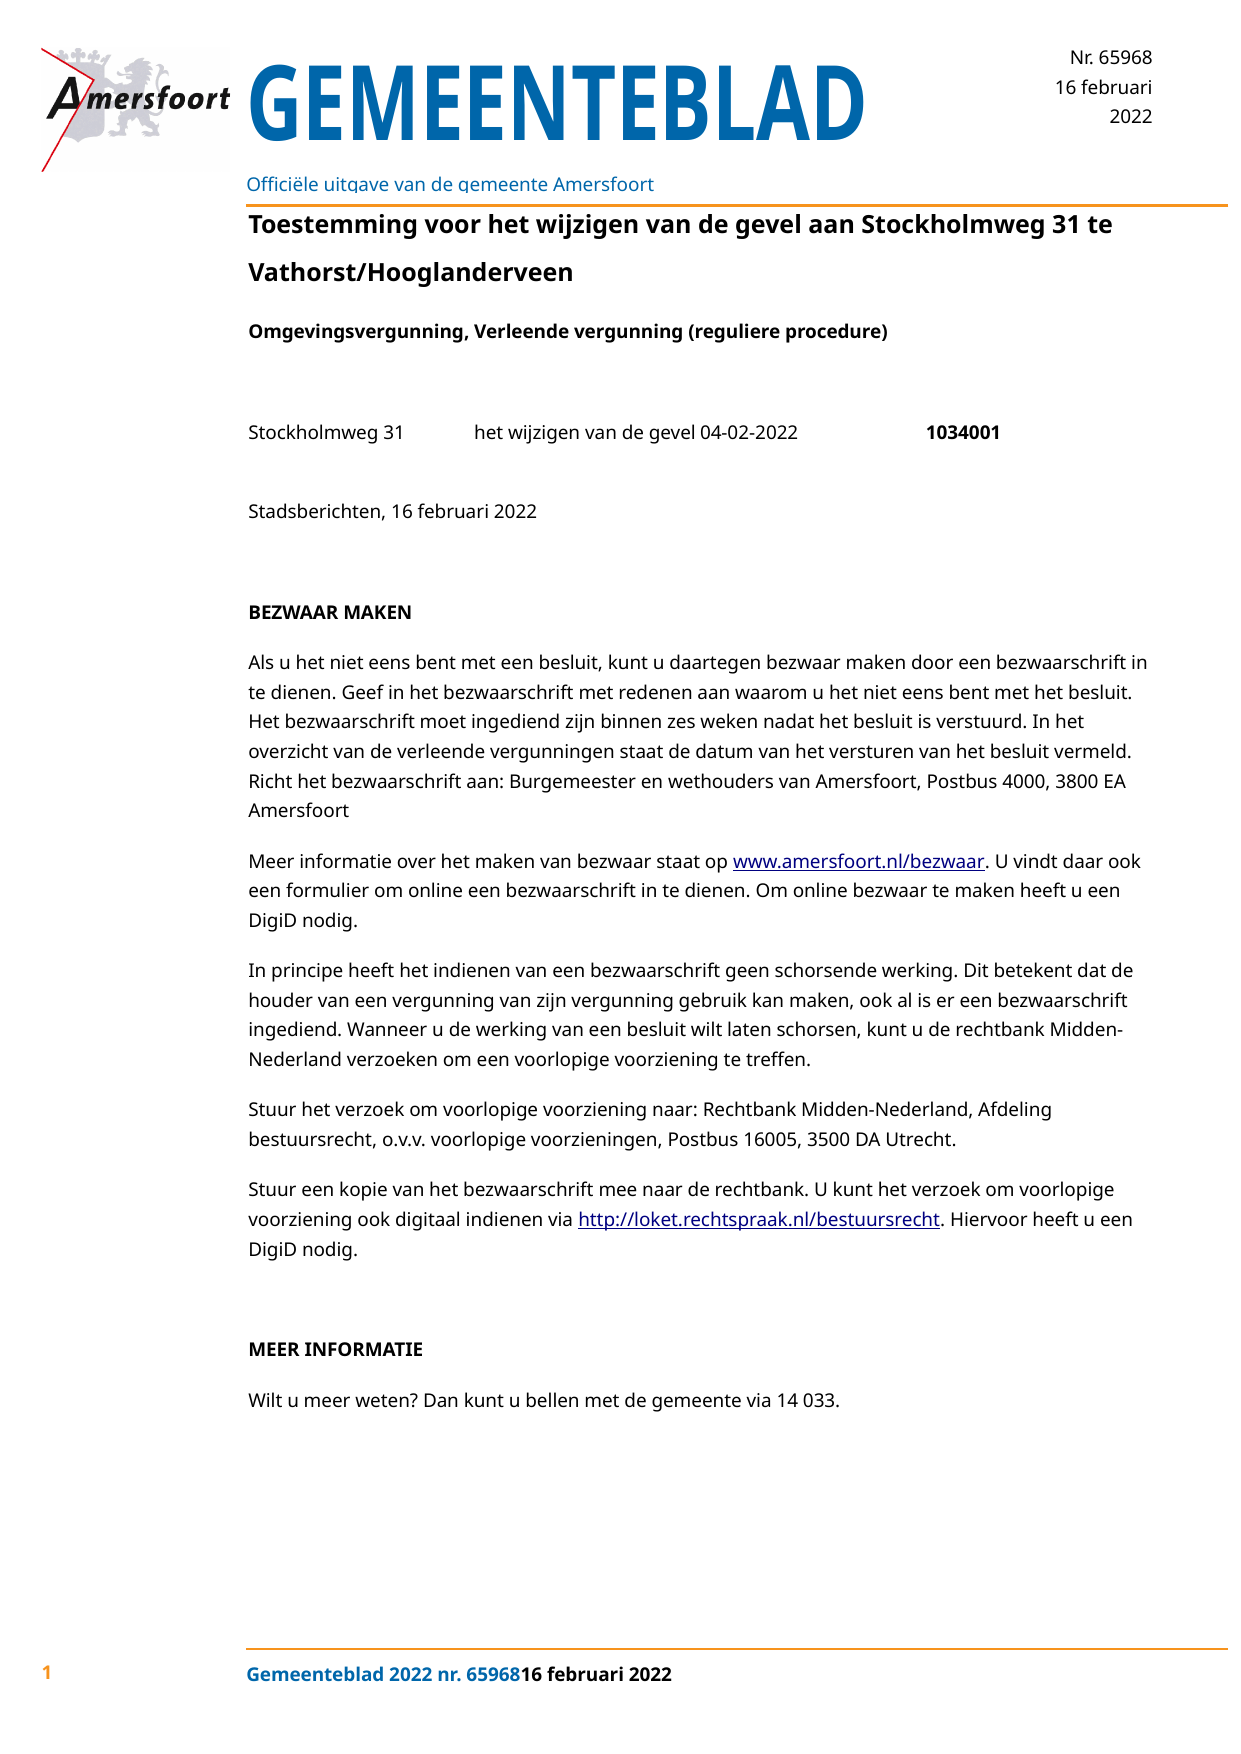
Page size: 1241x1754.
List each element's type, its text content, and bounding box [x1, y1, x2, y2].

text Toestemming voor het wijzigen van de gevel aan Stockholmweg 31 te Vathorst/Hooglanderveen [248, 207, 1152, 288]
text Stuur het verzoek om voorlopige voorziening naar: Rechtbank Midden-Nederland, Afdeling bestuursrecht, o.v.v. voorlopige voorzieningen, Postbus 16005, 3500 DA Utrecht. [248, 1097, 1152, 1152]
text Meer informatie over het maken van bezwaar staat op www.amersfoort.nl/bezwaar. U vindt daar ook een formulier om online een bezwaarschrift in te dienen. Om online bezwaar te maken heeft u een DigiD nodig. [248, 848, 1152, 933]
text Als u het niet eens bent met een besluit, kunt u daartegen bezwaar maken door een bezwaarschrift in te dienen. Geef in het bezwaarschrift met redenen aan waarom u het niet eens bent met het besluit. Het bezwaarschrift moet ingediend zijn binnen zes weken nadat het besluit is verstuurd. In het overzicht van de verleende vergunningen staat de datum van het versturen van het besluit vermeld. Richt het bezwaarschrift aan: Burgemeester en wethouders van Amersfoort, Postbus 4000, 3800 EA Amersfoort [248, 649, 1152, 823]
text In principe heeft het indienen van een bezwaarschrift geen schorsende werking. Dit betekent dat de houder van een vergunning van zijn vergunning gebruik kan maken, ook al is er een bezwaarschrift ingediend. Wanneer u de werking van een besluit wilt laten schorsen, kunt u de rechtbank Midden-Nederland verzoeken om een voorlopige voorziening te treffen. [248, 957, 1152, 1072]
table_header 04-02-2022 [700, 419, 926, 444]
text MEER INFORMATIE [248, 1337, 1152, 1362]
text BEZWAAR MAKEN [248, 599, 1152, 625]
text Stadsberichten, 16 februari 2022 [248, 498, 1152, 524]
table_header 1034001 [926, 419, 1152, 444]
table_header Stockholmweg 31 [248, 419, 474, 444]
picture [41, 47, 231, 172]
text Wilt u meer weten? Dan kunt u bellen met de gemeente via 14 033. [248, 1387, 1152, 1413]
text Omgevingsvergunning, Verleende vergunning (reguliere procedure) [248, 318, 1152, 344]
text Stuur een kopie van het bezwaarschrift mee naar de rechtbank. U kunt het verzoek om voorlopige voorziening ook digitaal indienen via http://loket.rechtspraak.nl/bestuursrecht. Hiervoor heeft u een DigiD nodig. [248, 1177, 1152, 1261]
table_header het wijzigen van de gevel [474, 419, 700, 444]
